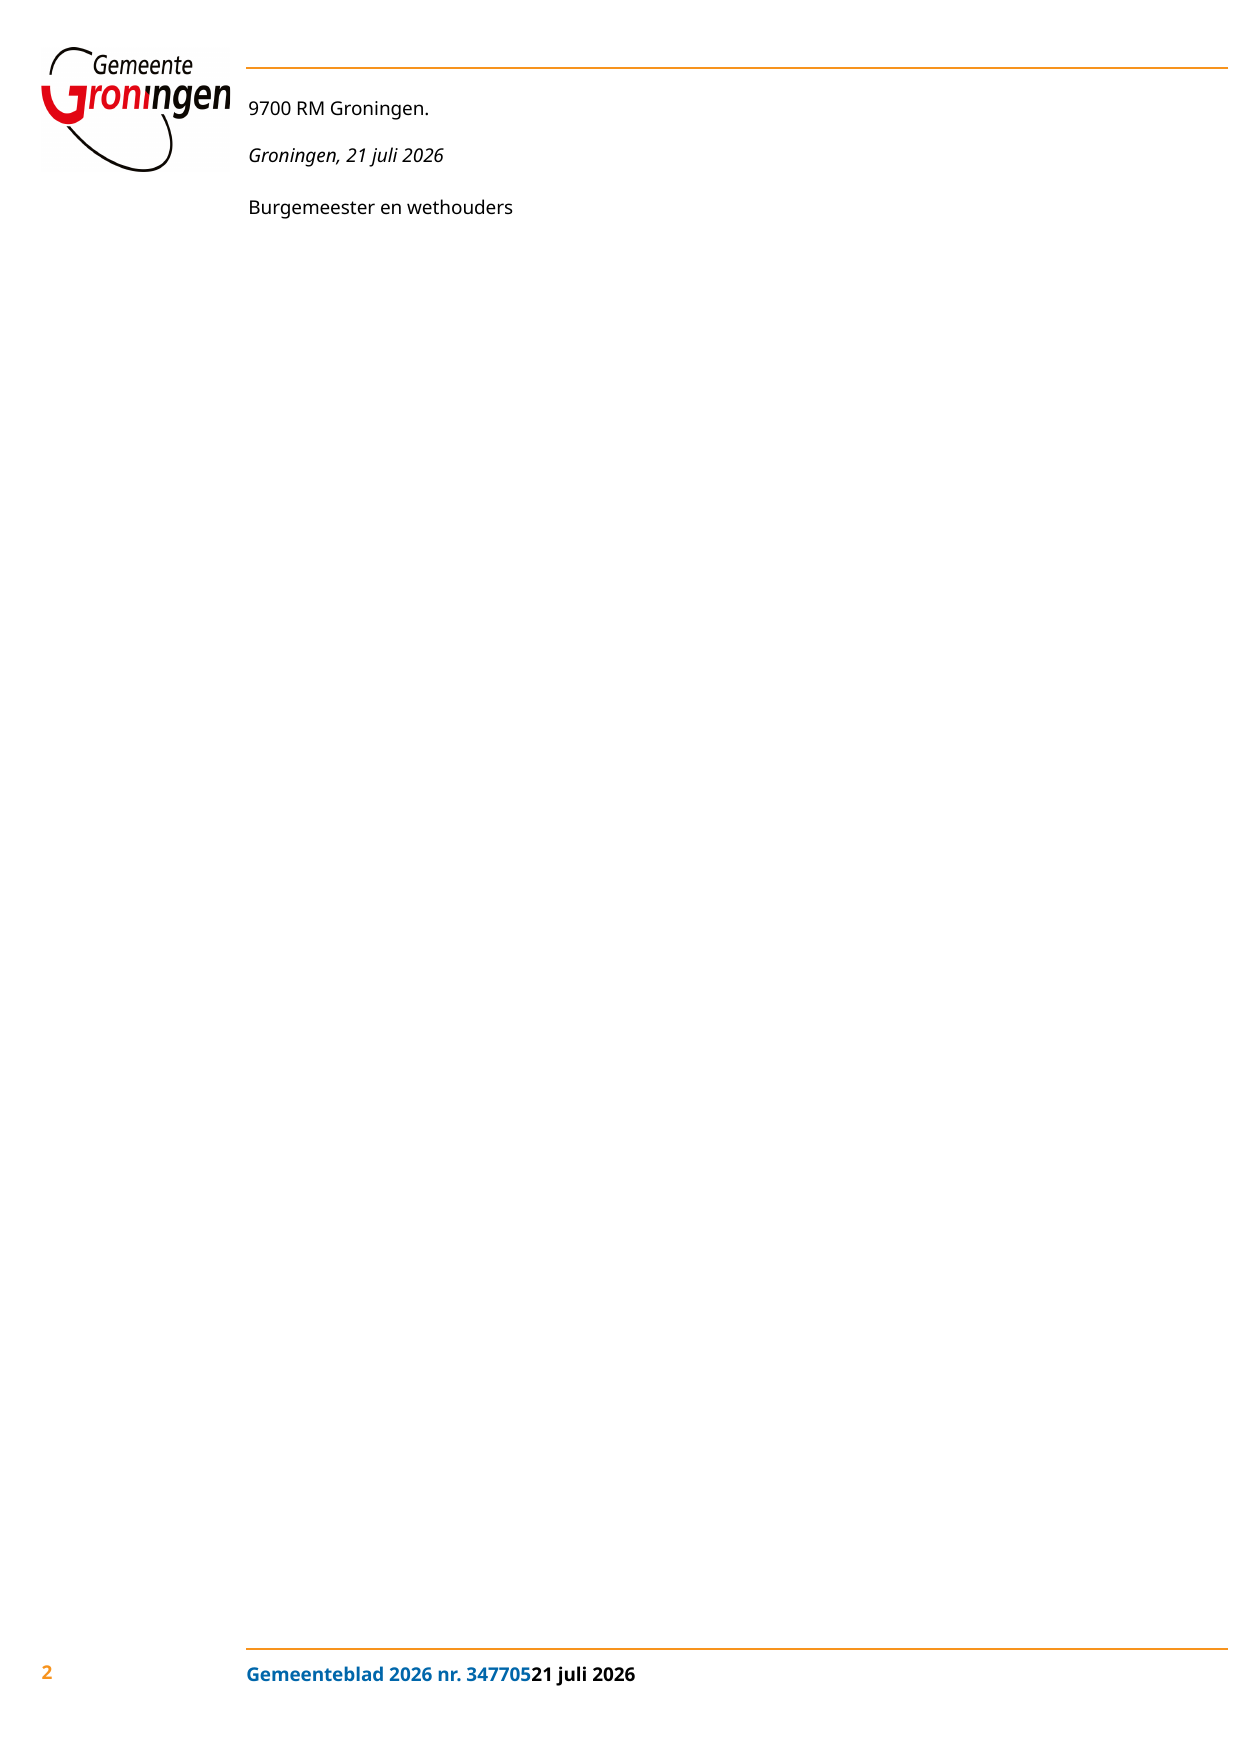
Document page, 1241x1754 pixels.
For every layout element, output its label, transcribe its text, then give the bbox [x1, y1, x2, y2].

picture [41, 47, 231, 172]
text Burgemeester en wethouders [248, 194, 1152, 220]
text 9700 RM Groningen. [248, 95, 1152, 121]
text Groningen, 21 juli 2026 [248, 143, 1152, 168]
